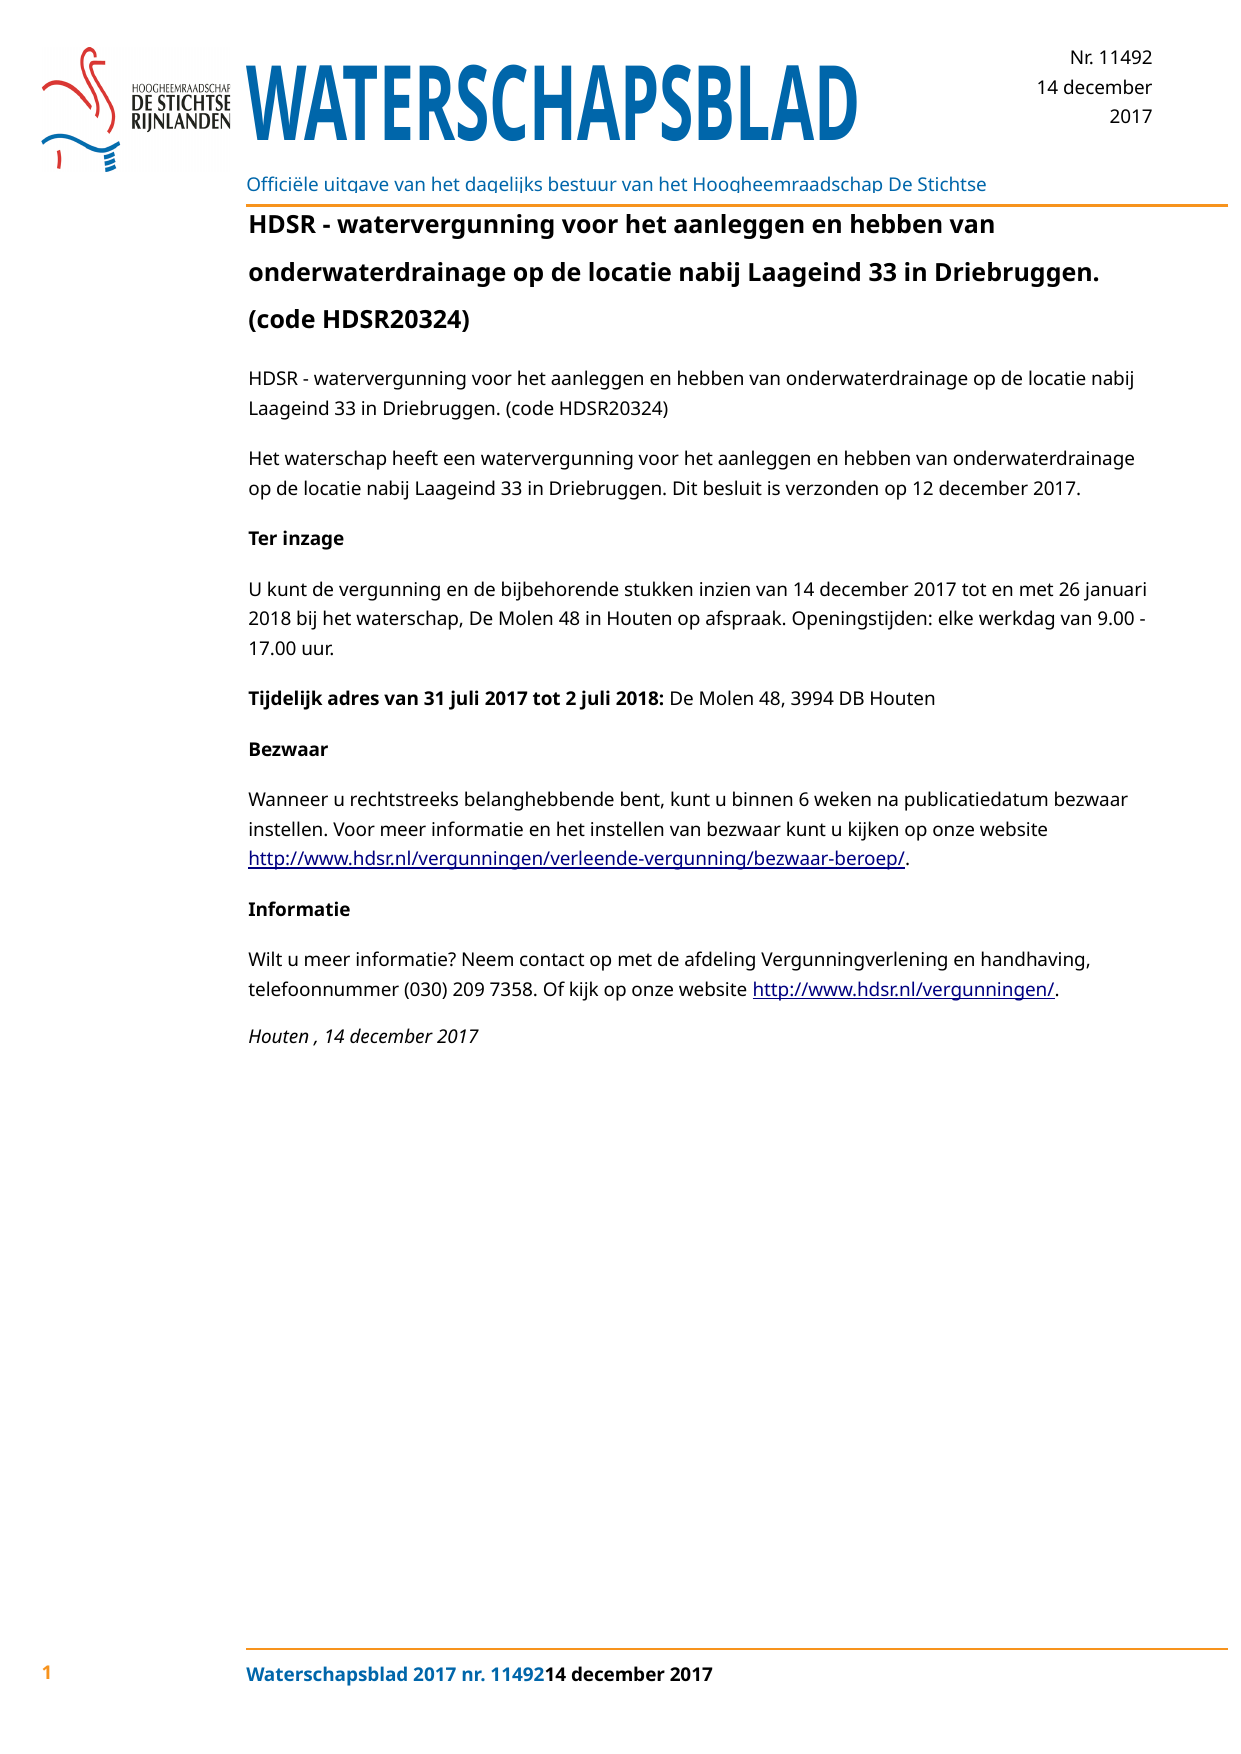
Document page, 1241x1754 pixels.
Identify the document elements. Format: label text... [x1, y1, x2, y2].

text Informatie [248, 896, 1152, 922]
text Wilt u meer informatie? Neem contact op met de afdeling Vergunningverlening en handhaving, telefoonnummer (030) 209 7358. Of kijk op onze website http://www.hdsr.nl/vergunningen/. [248, 946, 1152, 1002]
text Bezwaar [248, 736, 1152, 762]
text Wanneer u rechtstreeks belanghebbende bent, kunt u binnen 6 weken na publicatiedatum bezwaar instellen. Voor meer informatie en het instellen van bezwaar kunt u kijken op onze website http://www.hdsr.nl/vergunningen/verleende-vergunning/bezwaar-beroep/. [248, 786, 1152, 871]
text Houten , 14 december 2017 [248, 1024, 1152, 1049]
picture [41, 47, 231, 172]
text Het waterschap heeft een watervergunning voor het aanleggen en hebben van onderwaterdrainage op de locatie nabij Laageind 33 in Driebruggen. Dit besluit is verzonden op 12 december 2017. [248, 446, 1152, 501]
text HDSR - watervergunning voor het aanleggen en hebben van onderwaterdrainage op de locatie nabij Laageind 33 in Driebruggen. (code HDSR20324) [248, 207, 1152, 336]
text Tijdelijk adres van 31 juli 2017 tot 2 juli 2018: De Molen 48, 3994 DB Houten [248, 686, 1152, 711]
text U kunt de vergunning en de bijbehorende stukken inzien van 14 december 2017 tot en met 26 januari 2018 bij het waterschap, De Molen 48 in Houten op afspraak. Openingstijden: elke werkdag van 9.00 - 17.00 uur. [248, 576, 1152, 661]
text HDSR - watervergunning voor het aanleggen en hebben van onderwaterdrainage op de locatie nabij Laageind 33 in Driebruggen. (code HDSR20324) [248, 366, 1152, 421]
text Ter inzage [248, 526, 1152, 551]
